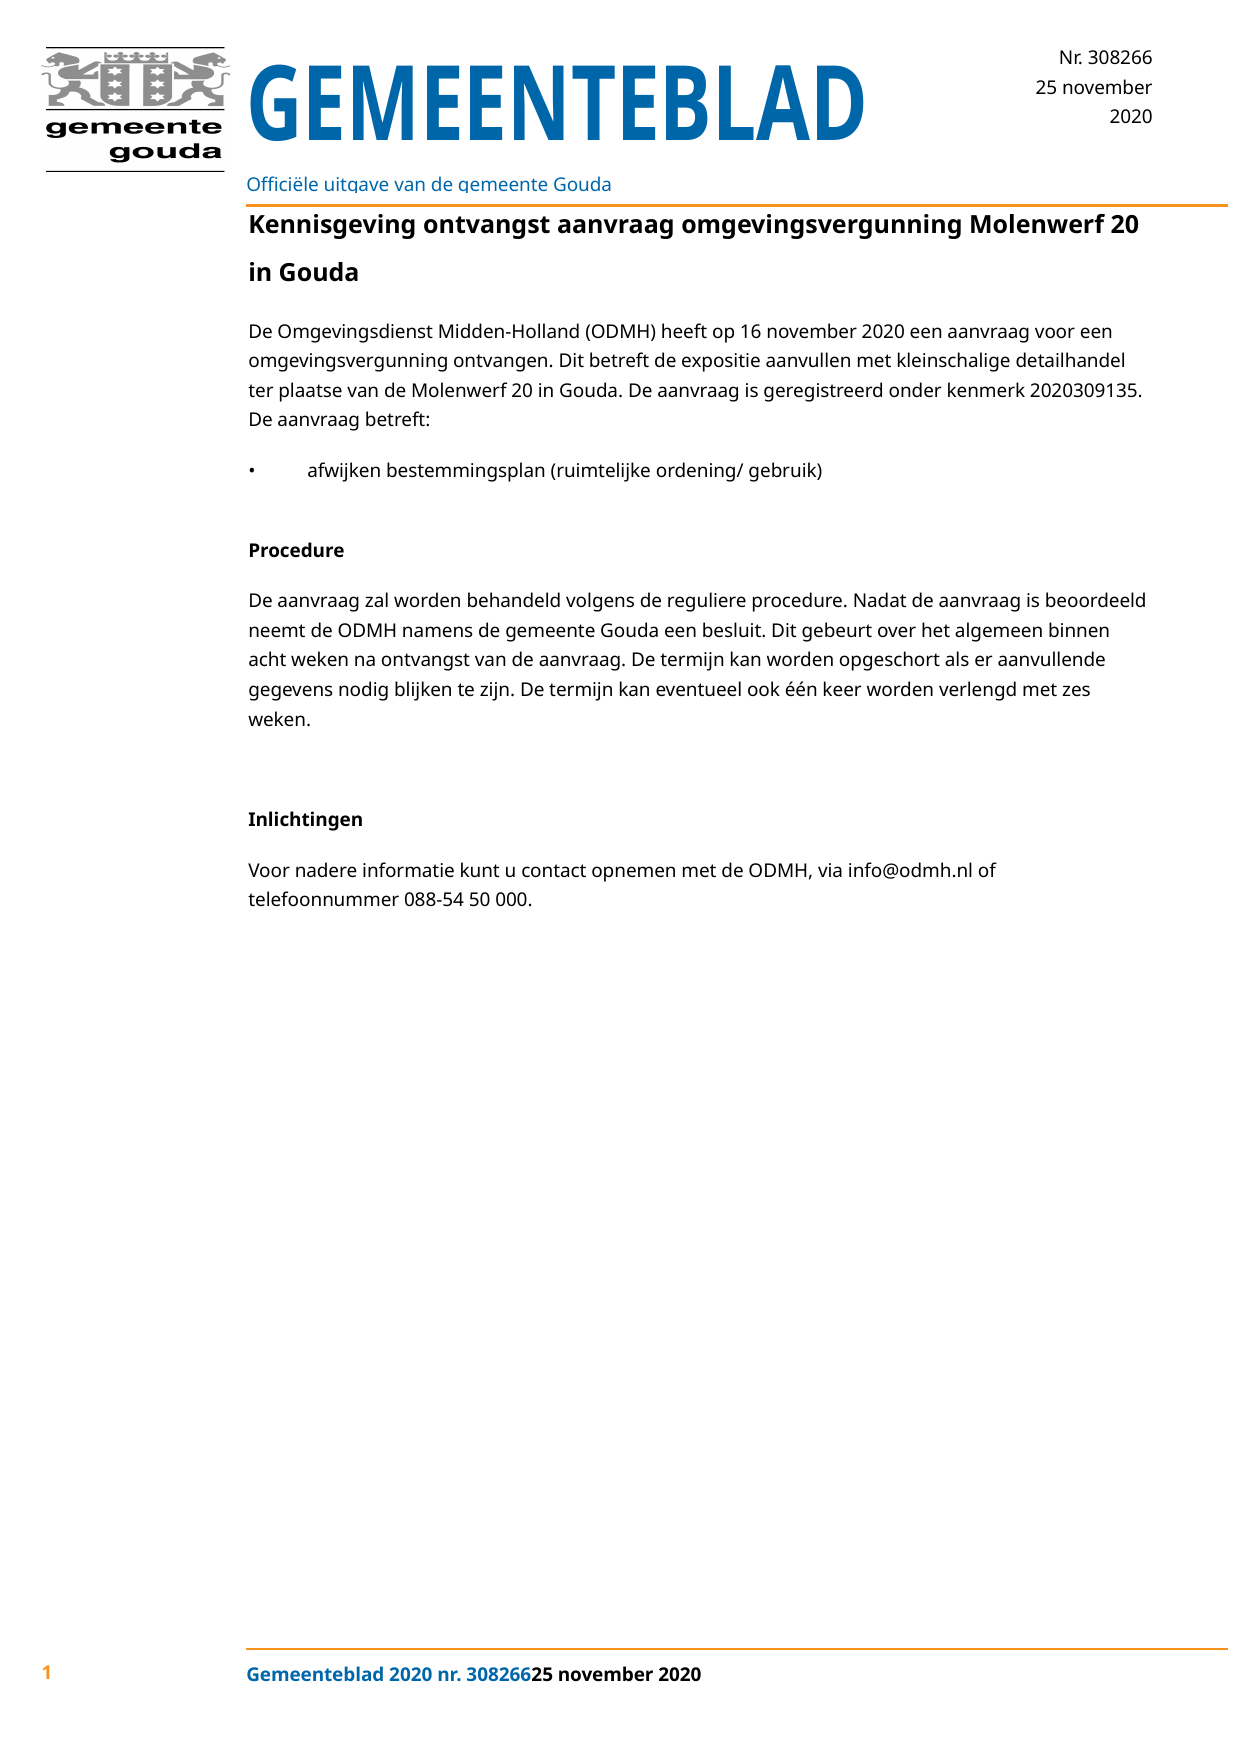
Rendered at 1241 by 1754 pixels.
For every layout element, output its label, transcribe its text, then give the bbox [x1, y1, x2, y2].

text Kennisgeving ontvangst aanvraag omgevingsvergunning Molenwerf 20 in Gouda [248, 207, 1152, 288]
list afwijken bestemmingsplan (ruimtelijke ordening/ gebruik) [248, 457, 1152, 483]
text De Omgevingsdienst Midden-Holland (ODMH) heeft op 16 november 2020 een aanvraag voor een omgevingsvergunning ontvangen. Dit betreft de expositie aanvullen met kleinschalige detailhandel ter plaatse van de Molenwerf 20 in Gouda. De aanvraag is geregistreerd onder kenmerk 2020309135. De aanvraag betreft: [248, 318, 1152, 432]
picture [41, 47, 231, 172]
text Voor nadere informatie kunt u contact opnemen met de ODMH, via info@odmh.nl of telefoonnummer 088-54 50 000. [248, 857, 1152, 912]
text De aanvraag zal worden behandeld volgens de reguliere procedure. Nadat de aanvraag is beoordeeld neemt de ODMH namens de gemeente Gouda een besluit. Dit gebeurt over het algemeen binnen acht weken na ontvangst van de aanvraag. De termijn kan worden opgeschort als er aanvullende gegevens nodig blijken te zijn. De termijn kan eventueel ook één keer worden verlengd met zes weken. [248, 587, 1152, 732]
text Procedure [248, 537, 1152, 563]
text Inlichtingen [248, 807, 1152, 832]
